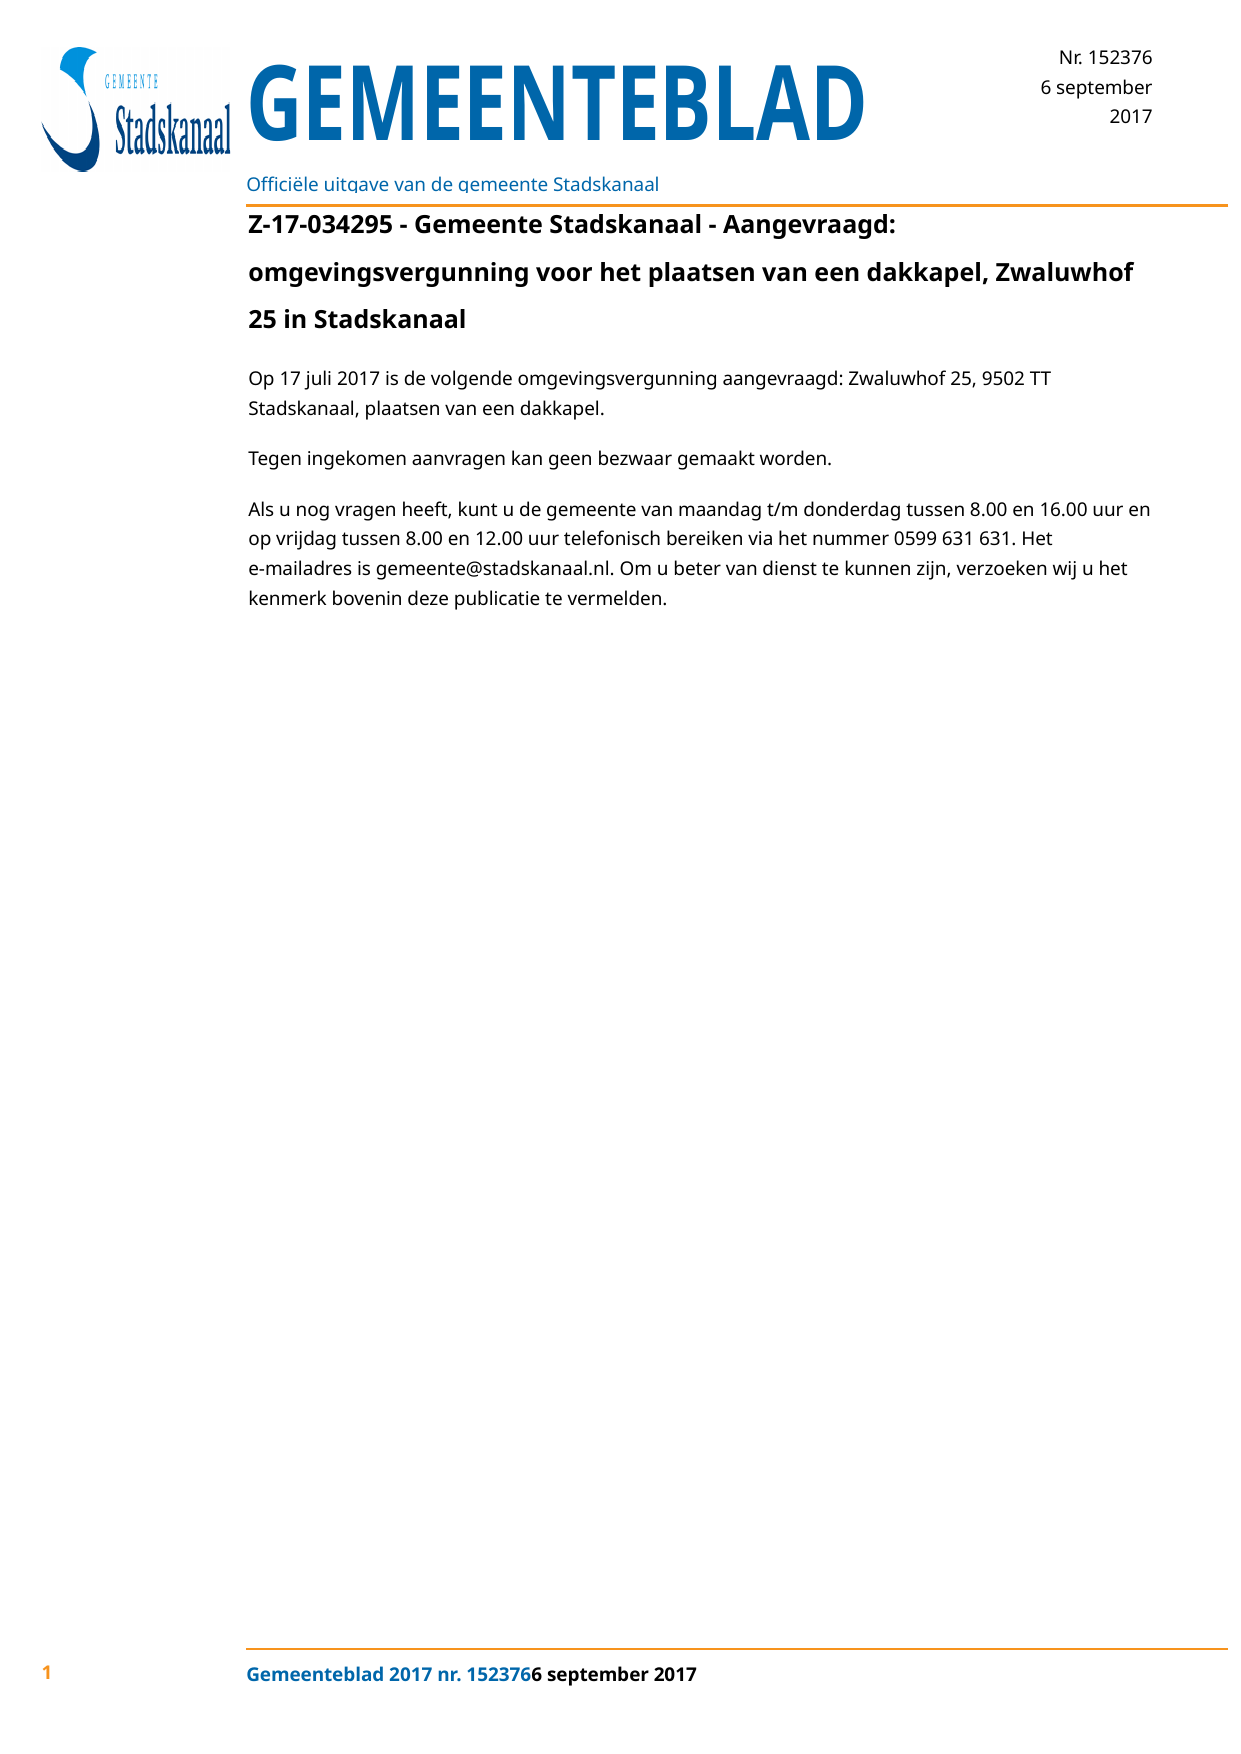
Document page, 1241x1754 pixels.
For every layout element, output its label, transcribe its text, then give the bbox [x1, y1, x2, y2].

picture [41, 47, 231, 172]
text Z-17-034295 - Gemeente Stadskanaal - Aangevraagd: omgevingsvergunning voor het plaatsen van een dakkapel, Zwaluwhof 25 in Stadskanaal [248, 207, 1152, 336]
text Als u nog vragen heeft, kunt u de gemeente van maandag t/m donderdag tussen 8.00 en 16.00 uur en op vrijdag tussen 8.00 en 12.00 uur telefonisch bereiken via het nummer 0599 631 631. Het e‑mailadres is gemeente@stadskanaal.nl. Om u beter van dienst te kunnen zijn, verzoeken wij u het kenmerk bovenin deze publicatie te vermelden. [248, 496, 1152, 610]
text Op 17 juli 2017 is de volgende omgevingsvergunning aangevraagd: Zwaluwhof 25, 9502 TT Stadskanaal, plaatsen van een dakkapel. [248, 366, 1152, 421]
text Tegen ingekomen aanvragen kan geen bezwaar gemaakt worden. [248, 446, 1152, 471]
